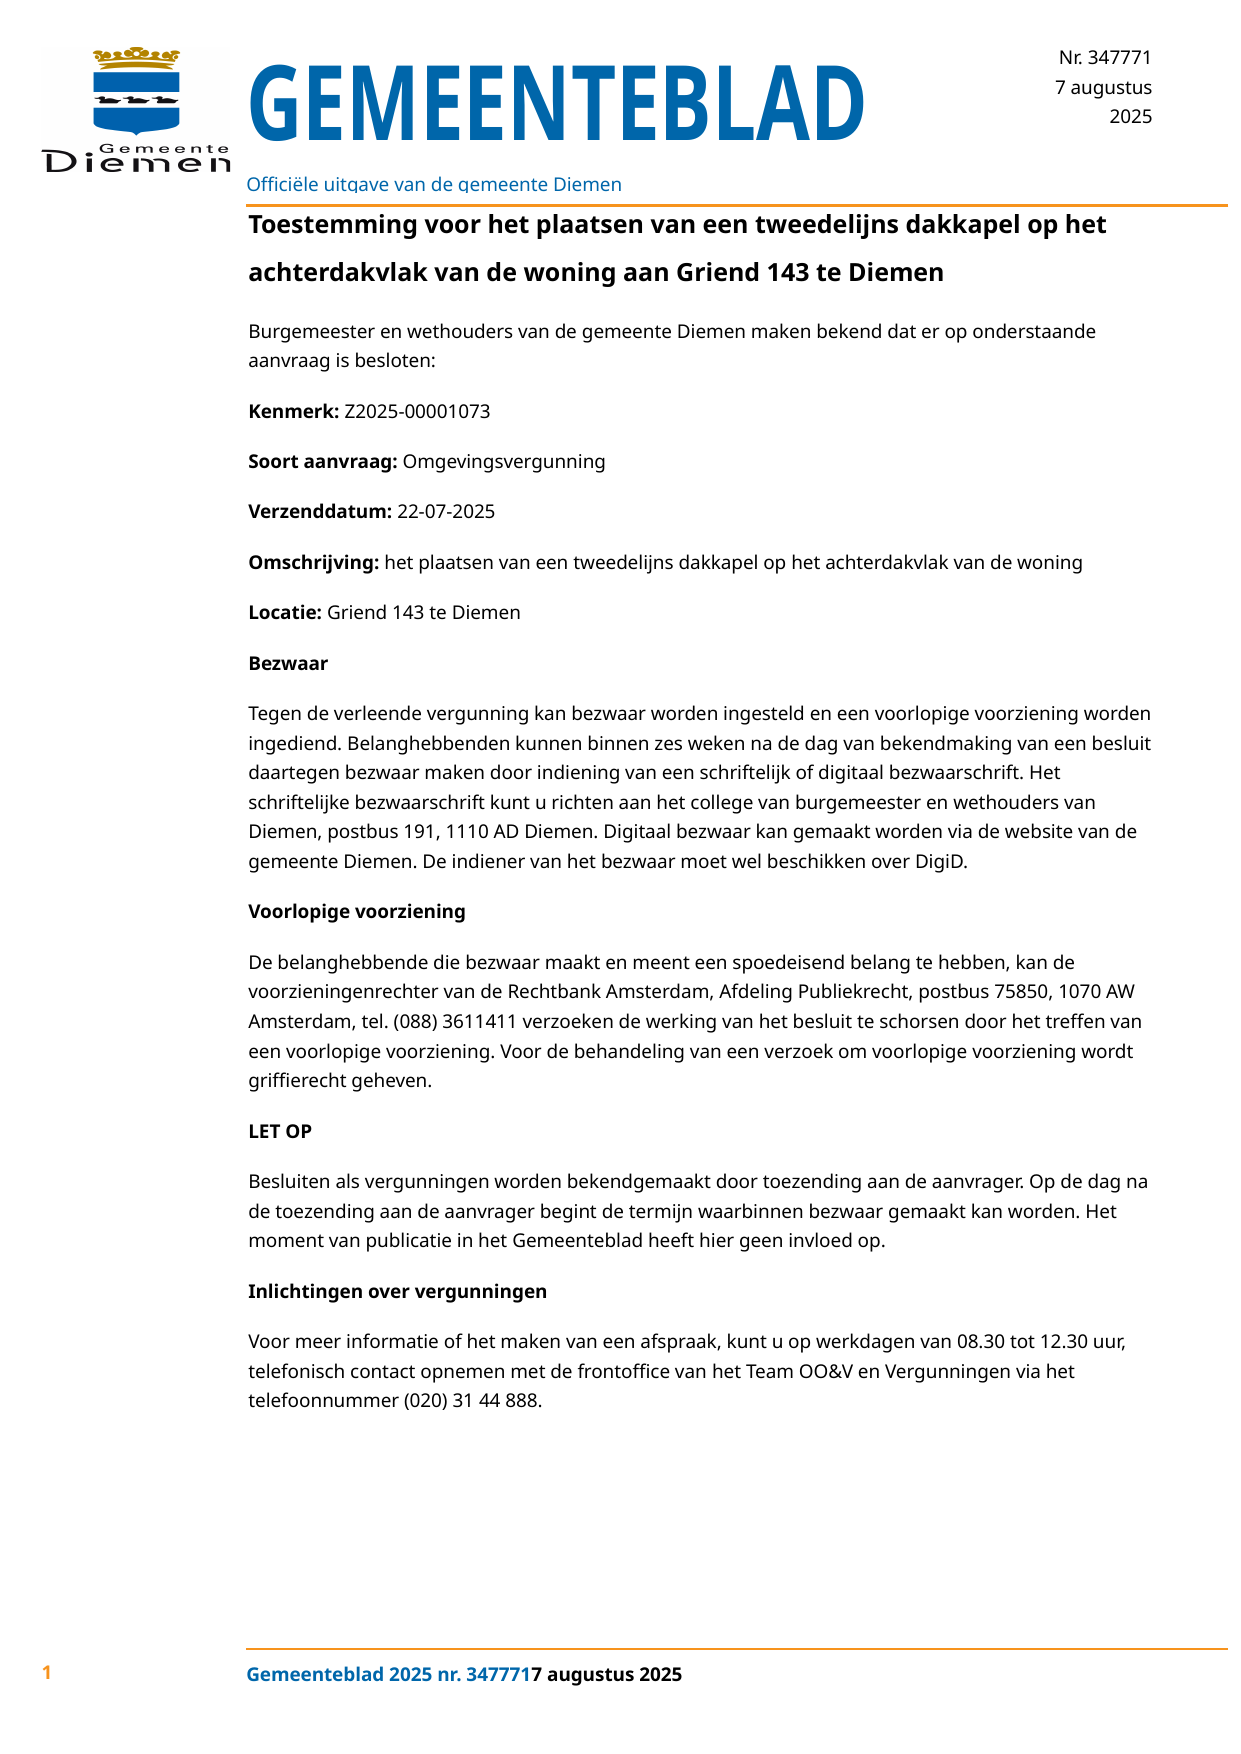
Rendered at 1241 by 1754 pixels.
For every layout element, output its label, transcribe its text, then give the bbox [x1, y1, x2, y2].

text Tegen de verleende vergunning kan bezwaar worden ingesteld en een voorlopige voorziening worden ingediend. Belanghebbenden kunnen binnen zes weken na de dag van bekendmaking van een besluit daartegen bezwaar maken door indiening van een schriftelijk of digitaal bezwaarschrift. Het schriftelijke bezwaarschrift kunt u richten aan het college van burgemeester en wethouders van Diemen, postbus 191, 1110 AD Diemen. Digitaal bezwaar kan gemaakt worden via de website van de gemeente Diemen. De indiener van het bezwaar moet wel beschikken over DigiD. [248, 700, 1152, 874]
text De belanghebbende die bezwaar maakt en meent een spoedeisend belang te hebben, kan de voorzieningenrechter van de Rechtbank Amsterdam, Afdeling Publiekrecht, postbus 75850, 1070 AW Amsterdam, tel. (088) 3611411 verzoeken de werking van het besluit te schorsen door het treffen van een voorlopige voorziening. Voor de behandeling van een verzoek om voorlopige voorziening wordt griffierecht geheven. [248, 949, 1152, 1093]
picture [41, 47, 231, 172]
text Soort aanvraag: Omgevingsvergunning [248, 448, 1152, 474]
text Burgemeester en wethouders van de gemeente Diemen maken bekend dat er op onderstaande aanvraag is besloten: [248, 318, 1152, 373]
text Bezwaar [248, 650, 1152, 676]
text Locatie: Griend 143 te Diemen [248, 599, 1152, 625]
text Toestemming voor het plaatsen van een tweedelijns dakkapel op het achterdakvlak van de woning aan Griend 143 te Diemen [248, 207, 1152, 288]
text Omschrijving: het plaatsen van een tweedelijns dakkapel op het achterdakvlak van de woning [248, 549, 1152, 575]
text Voorlopige voorziening [248, 899, 1152, 924]
text LET OP [248, 1118, 1152, 1144]
text Besluiten als vergunningen worden bekendgemaakt door toezending aan de aanvrager. Op de dag na de toezending aan de aanvrager begint de termijn waarbinnen bezwaar gemaakt kan worden. Het moment van publicatie in het Gemeenteblad heeft hier geen invloed op. [248, 1168, 1152, 1253]
text Verzenddatum: 22-07-2025 [248, 499, 1152, 524]
text Kenmerk: Z2025-00001073 [248, 398, 1152, 424]
text Voor meer informatie of het maken van een afspraak, kunt u op werkdagen van 08.30 tot 12.30 uur, telefonisch contact opnemen met de frontoffice van het Team OO&V en Vergunningen via het telefoonnummer (020) 31 44 888. [248, 1328, 1152, 1413]
text Inlichtingen over vergunningen [248, 1278, 1152, 1304]
